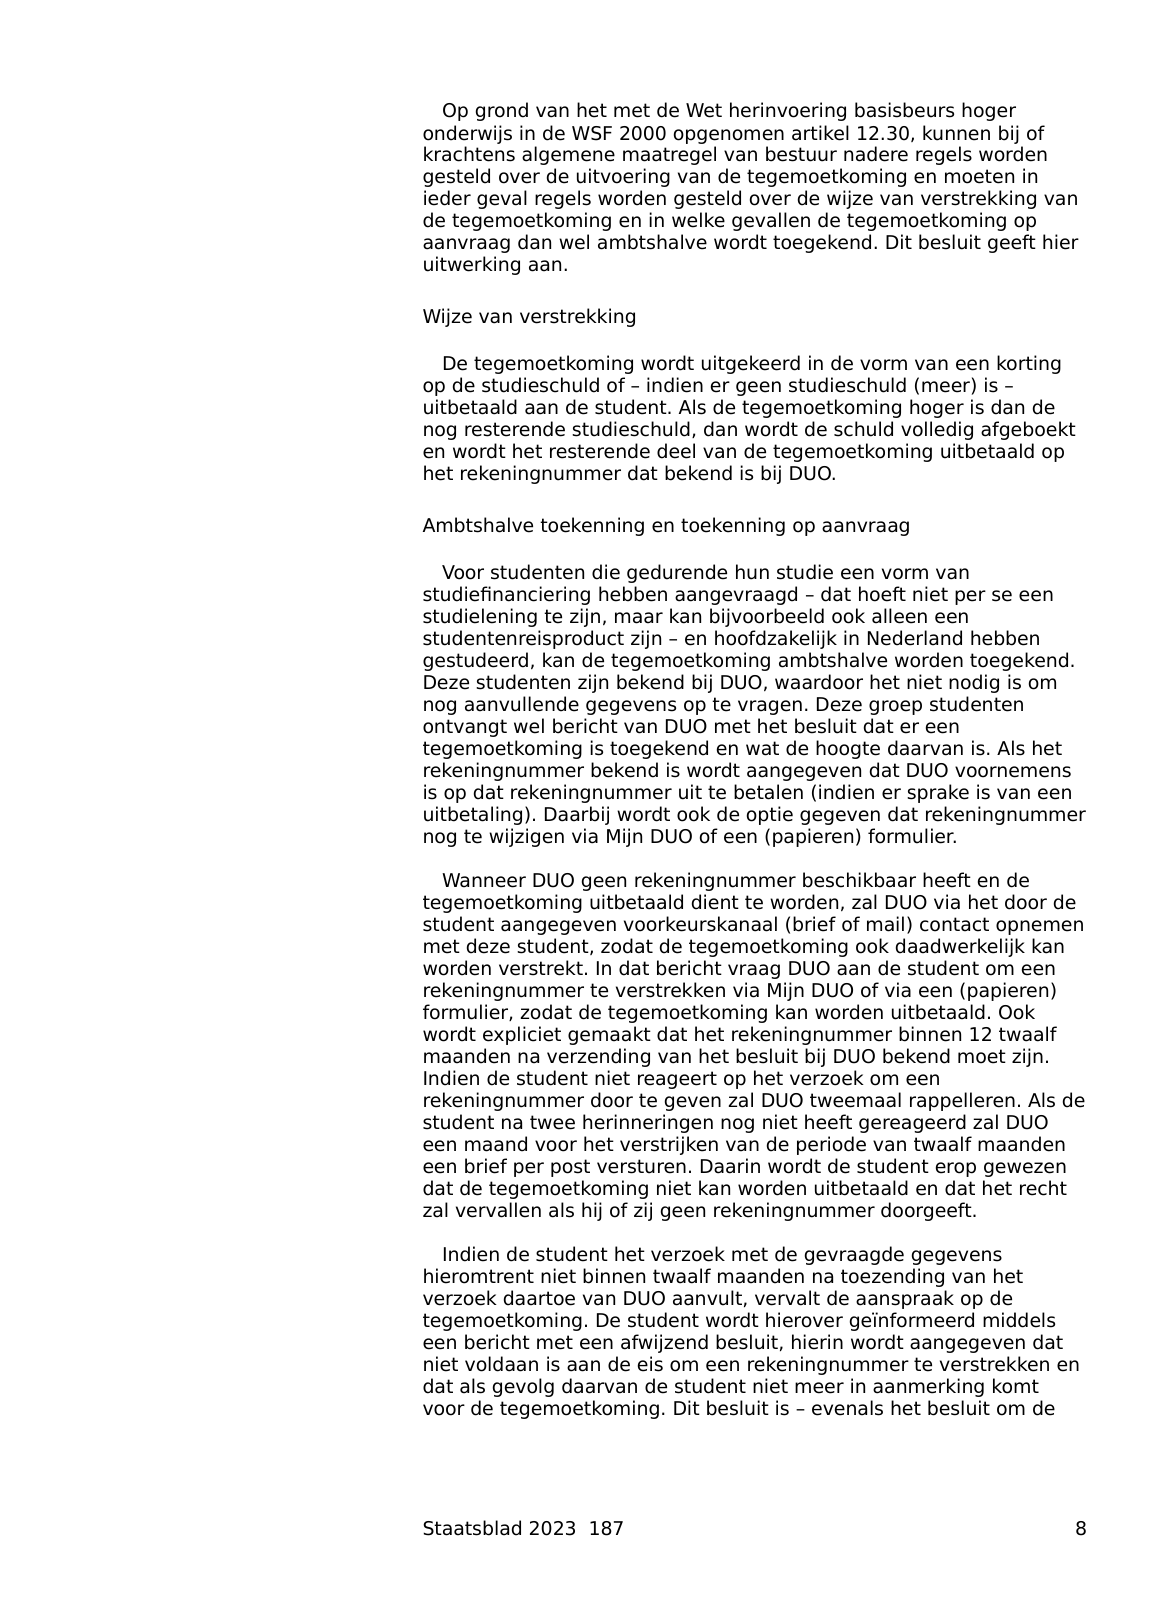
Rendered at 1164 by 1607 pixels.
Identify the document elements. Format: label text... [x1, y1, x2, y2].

text Voor studenten die gedurende hun studie een vorm van studiefinanciering hebben aangevraagd – dat hoeft niet per se een studielening te zijn, maar kan bijvoorbeeld ook alleen een studentenreisproduct zijn – en hoofdzakelijk in Nederland hebben gestudeerd, kan de tegemoetkoming ambtshalve worden toegekend. Deze studenten zijn bekend bij DUO, waardoor het niet nodig is om nog aanvullende gegevens op te vragen. Deze groep studenten ontvangt wel bericht van DUO met het besluit dat er een tegemoetkoming is toegekend en wat de hoogte daarvan is. Als het rekeningnummer bekend is wordt aangegeven dat DUO voornemens is op dat rekeningnummer uit te betalen (indien er sprake is van een uitbetaling). Daarbij wordt ook de optie gegeven dat rekeningnummer nog te wijzigen via Mijn DUO of een (papieren) formulier. [422, 562, 1087, 848]
text Op grond van het met de Wet herinvoering basisbeurs hoger onderwijs in de WSF 2000 opgenomen artikel 12.30, kunnen bij of krachtens algemene maatregel van bestuur nadere regels worden gesteld over de uitvoering van de tegemoetkoming en moeten in ieder geval regels worden gesteld over de wijze van verstrekking van de tegemoetkoming en in welke gevallen de tegemoetkoming op aanvraag dan wel ambtshalve wordt toegekend. Dit besluit geeft hier uitwerking aan. [422, 100, 1087, 276]
subtitle Wijze van verstrekking [422, 306, 1087, 328]
text De tegemoetkoming wordt uitgekeerd in de vorm van een korting op de studieschuld of – indien er geen studieschuld (meer) is – uitbetaald aan de student. Als de tegemoetkoming hoger is dan de nog resterende studieschuld, dan wordt de schuld volledig afgeboekt en wordt het resterende deel van de tegemoetkoming uitbetaald op het rekeningnummer dat bekend is bij DUO. [422, 353, 1087, 485]
text Indien de student het verzoek met de gevraagde gegevens hieromtrent niet binnen twaalf maanden na toezending van het verzoek daartoe van DUO aanvult, vervalt de aanspraak op de tegemoetkoming. De student wordt hierover geïnformeerd middels een bericht met een afwijzend besluit, hierin wordt aangegeven dat niet voldaan is aan de eis om een rekeningnummer te verstrekken en dat als gevolg daarvan de student niet meer in aanmerking komt voor de tegemoetkoming. Dit besluit is – evenals het besluit om de [422, 1244, 1087, 1420]
text Wanneer DUO geen rekeningnummer beschikbaar heeft en de tegemoetkoming uitbetaald dient te worden, zal DUO via het door de student aangegeven voorkeurskanaal (brief of mail) contact opnemen met deze student, zodat de tegemoetkoming ook daadwerkelijk kan worden verstrekt. In dat bericht vraag DUO aan de student om een rekeningnummer te verstrekken via Mijn DUO of via een (papieren) formulier, zodat de tegemoetkoming kan worden uitbetaald. Ook wordt expliciet gemaakt dat het rekeningnummer binnen 12 twaalf maanden na verzending van het besluit bij DUO bekend moet zijn. Indien de student niet reageert op het verzoek om een rekeningnummer door te geven zal DUO tweemaal rappelleren. Als de student na twee herinneringen nog niet heeft gereageerd zal DUO een maand voor het verstrijken van de periode van twaalf maanden een brief per post versturen. Daarin wordt de student erop gewezen dat de tegemoetkoming niet kan worden uitbetaald en dat het recht zal vervallen als hij of zij geen rekeningnummer doorgeeft. [422, 870, 1087, 1222]
subtitle Ambtshalve toekenning en toekenning op aanvraag [422, 515, 1087, 537]
